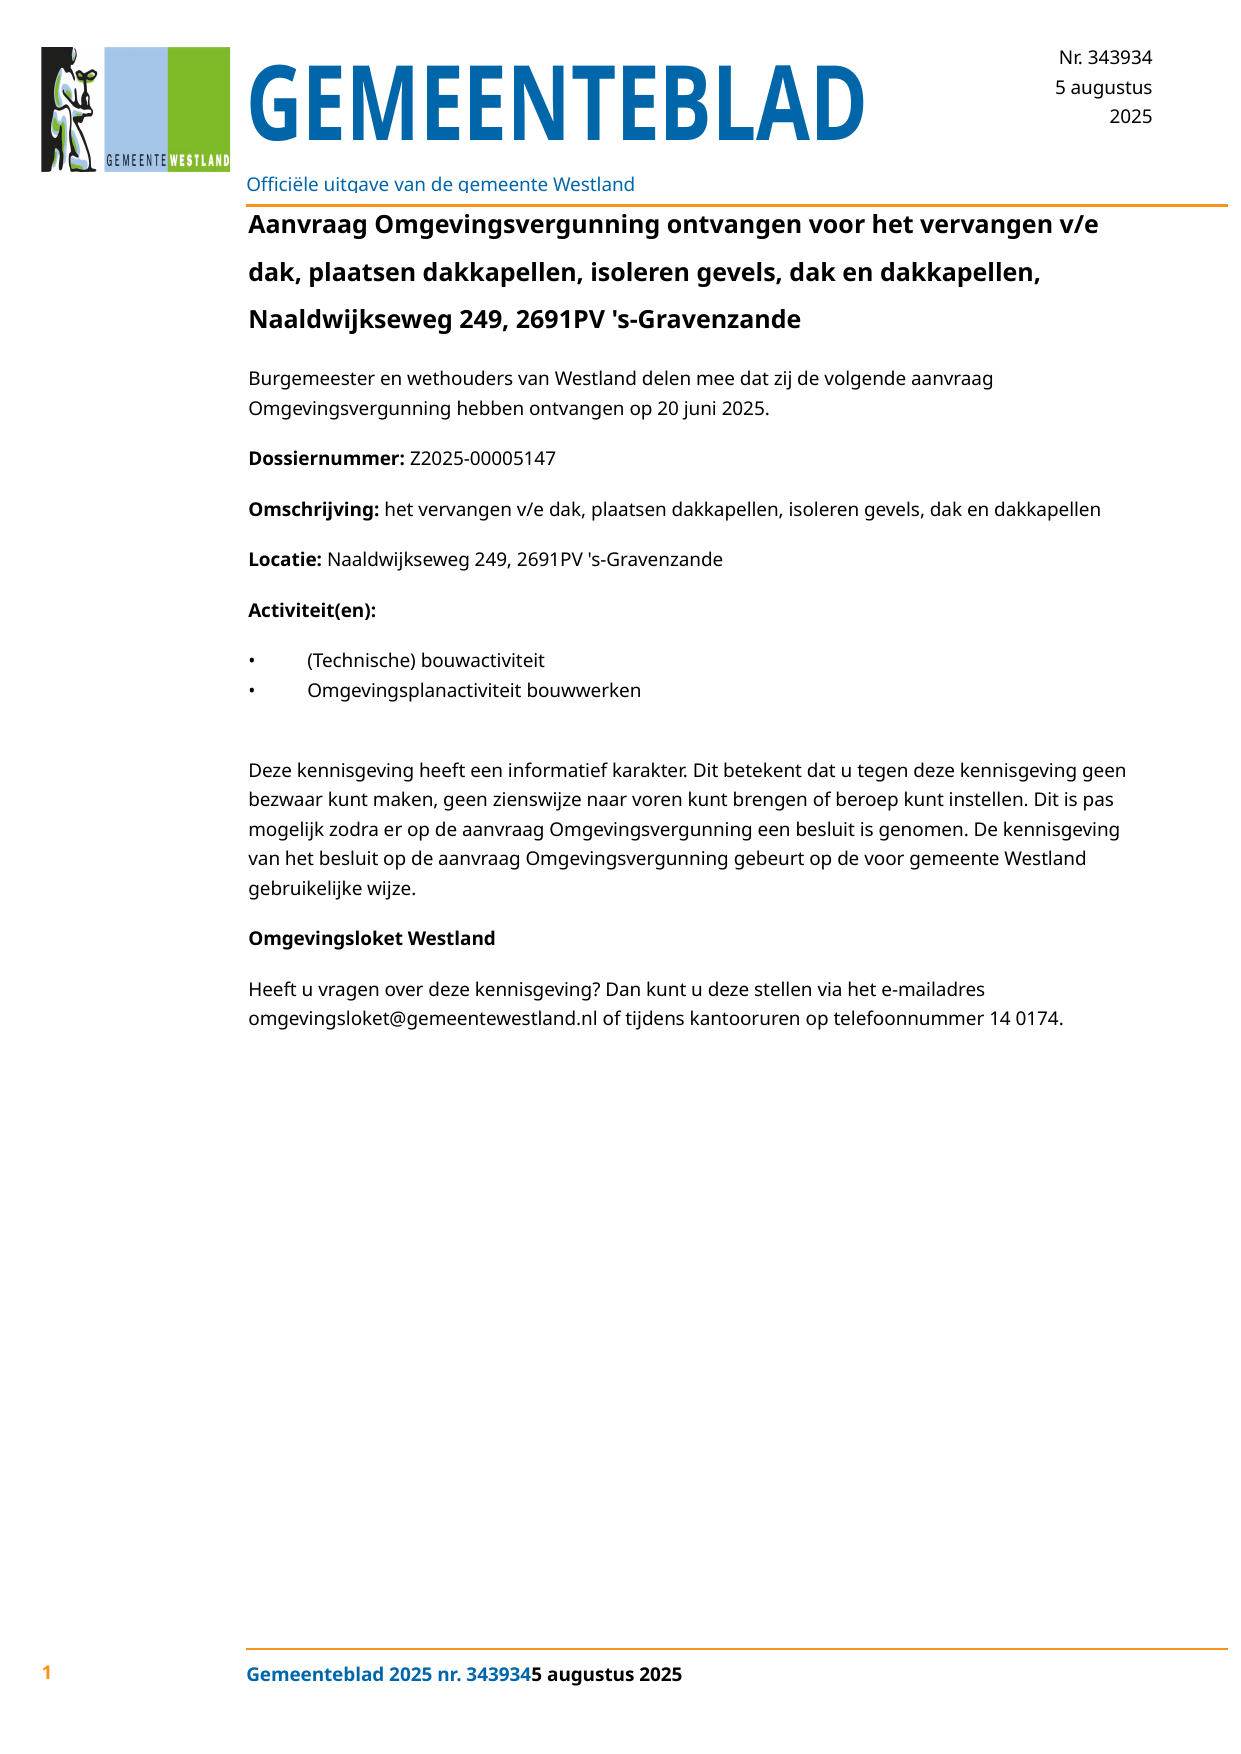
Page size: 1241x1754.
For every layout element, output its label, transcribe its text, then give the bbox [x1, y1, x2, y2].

text Aanvraag Omgevingsvergunning ontvangen voor het vervangen v/e dak, plaatsen dakkapellen, isoleren gevels, dak en dakkapellen, Naaldwijkseweg 249, 2691PV 's-Gravenzande [248, 207, 1152, 336]
text Heeft u vragen over deze kennisgeving? Dan kunt u deze stellen via het e-mailadres omgevingsloket@gemeentewestland.nl of tijdens kantooruren op telefoonnummer 14 0174. [248, 976, 1152, 1031]
list (Technische) bouwactiviteit [248, 647, 1152, 673]
picture [41, 47, 231, 172]
list Omgevingsplanactiviteit bouwwerken [248, 677, 1152, 702]
text Omgevingsloket Westland [248, 926, 1152, 951]
text Burgemeester en wethouders van Westland delen mee dat zij de volgende aanvraag Omgevingsvergunning hebben ontvangen op 20 juni 2025. [248, 366, 1152, 421]
text Omschrijving: het vervangen v/e dak, plaatsen dakkapellen, isoleren gevels, dak en dakkapellen [248, 496, 1152, 522]
text Locatie: Naaldwijkseweg 249, 2691PV 's-Gravenzande [248, 546, 1152, 572]
text Deze kennisgeving heeft een informatief karakter. Dit betekent dat u tegen deze kennisgeving geen bezwaar kunt maken, geen zienswijze naar voren kunt brengen of beroep kunt instellen. Dit is pas mogelijk zodra er op de aanvraag Omgevingsvergunning een besluit is genomen. De kennisgeving van het besluit op de aanvraag Omgevingsvergunning gebeurt op de voor gemeente Westland gebruikelijke wijze. [248, 757, 1152, 901]
text Dossiernummer: Z2025-00005147 [248, 446, 1152, 471]
text Activiteit(en): [248, 597, 1152, 622]
